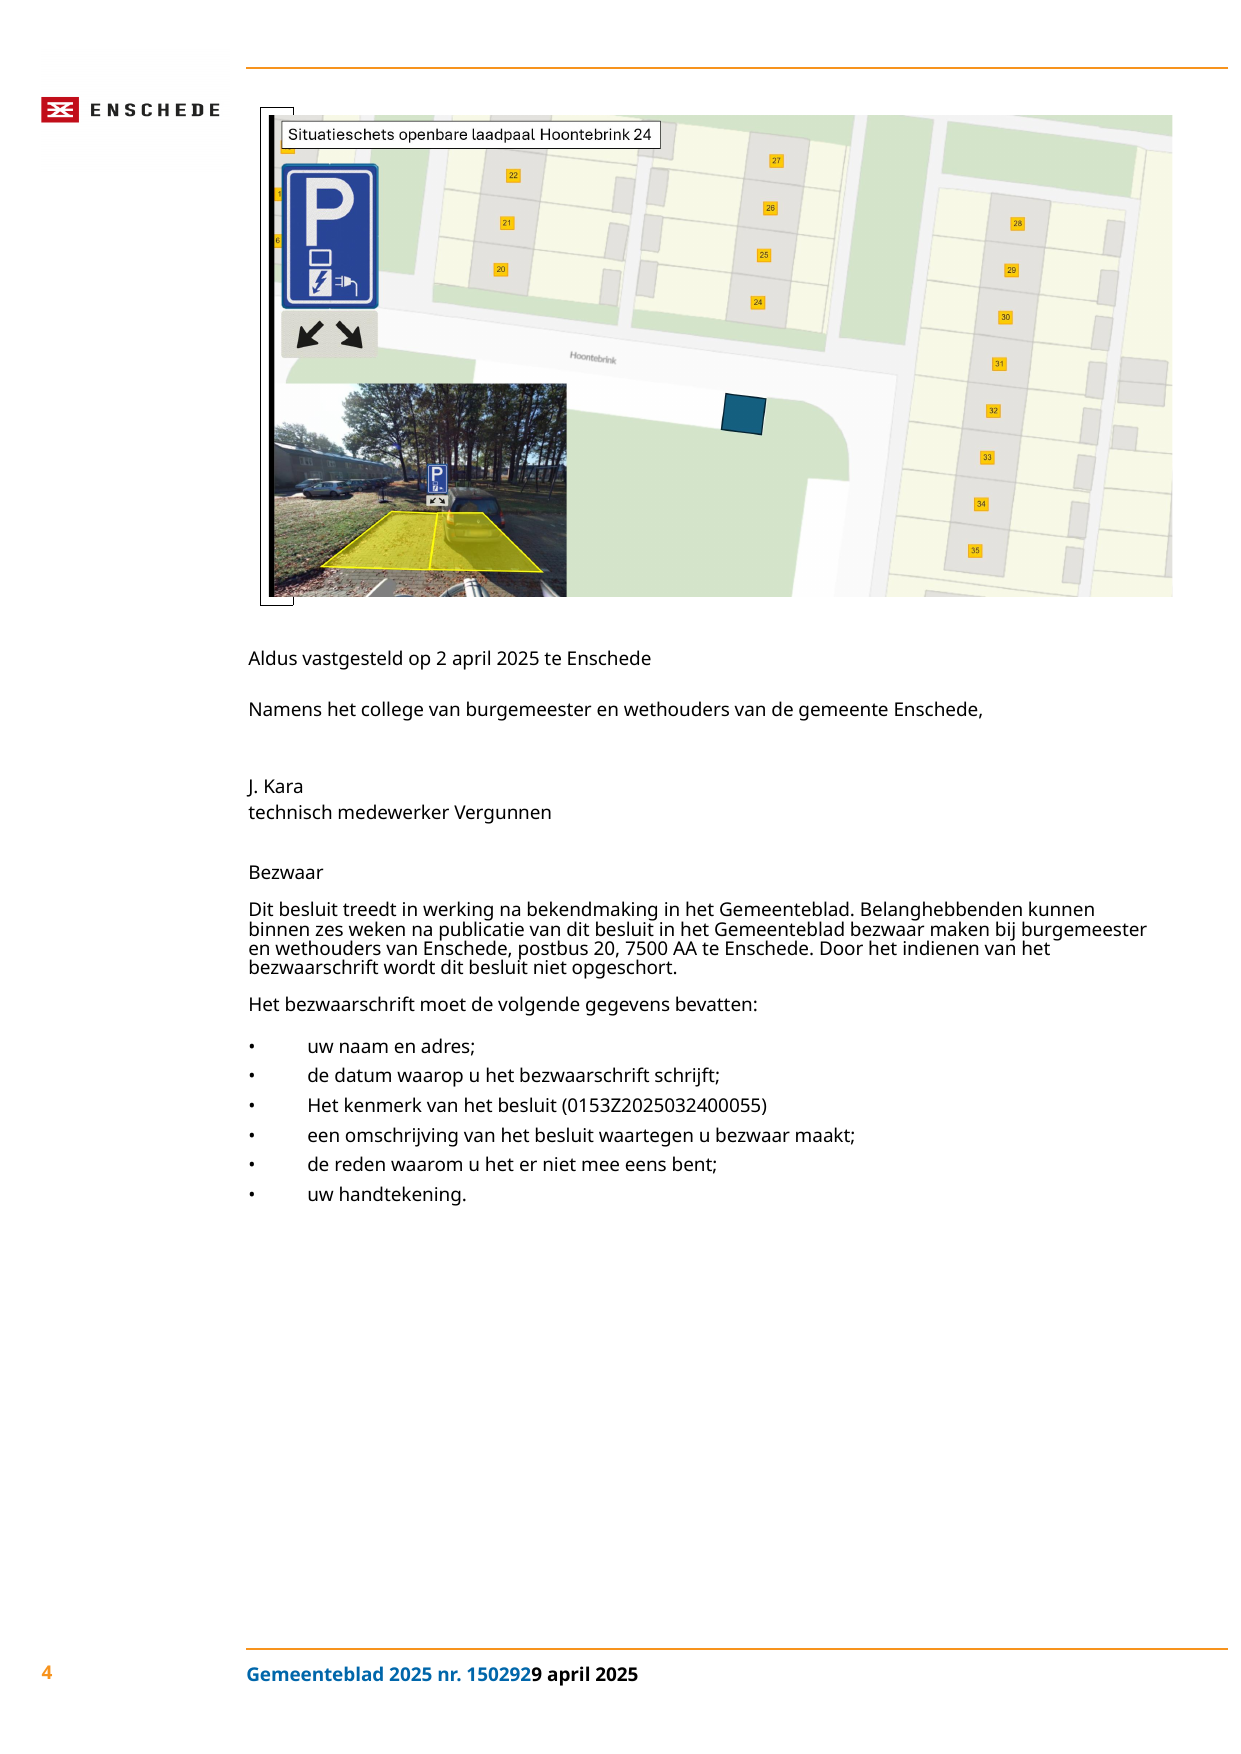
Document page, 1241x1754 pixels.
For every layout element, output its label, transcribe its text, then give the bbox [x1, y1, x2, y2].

text technisch medewerker Vergunnen [248, 799, 1152, 825]
text Dit besluit treedt in werking na bekendmaking in het Gemeenteblad. Belanghebbenden kunnen binnen zes weken na publicatie van dit besluit in het Gemeenteblad bezwaar maken bij burgemeester en wethouders van Enschede, postbus 20, 7500 AA te Enschede. Door het indienen van het bezwaarschrift wordt dit besluit niet opgeschort. [248, 901, 1152, 978]
list Het kenmerk van het besluit (0153Z2025032400055) [248, 1092, 1152, 1118]
text Aldus vastgesteld op 2 april 2025 te Enschede [248, 645, 1152, 671]
list de reden waarom u het er niet mee eens bent; [248, 1151, 1152, 1177]
picture [268, 115, 1173, 597]
list de datum waarop u het bezwaarschrift schrijft; [248, 1063, 1152, 1088]
list uw naam en adres; [248, 1033, 1152, 1059]
text Het bezwaarschrift moet de volgende gegevens bevatten: [248, 996, 1152, 1015]
list een omschrijving van het besluit waartegen u bezwaar maakt; [248, 1122, 1152, 1148]
text Namens het college van burgemeester en wethouders van de gemeente Enschede, [248, 696, 1152, 722]
text J. Kara [248, 773, 1152, 799]
text Bezwaar [248, 864, 1152, 884]
picture [41, 47, 231, 172]
list uw handtekening. [248, 1181, 1152, 1207]
